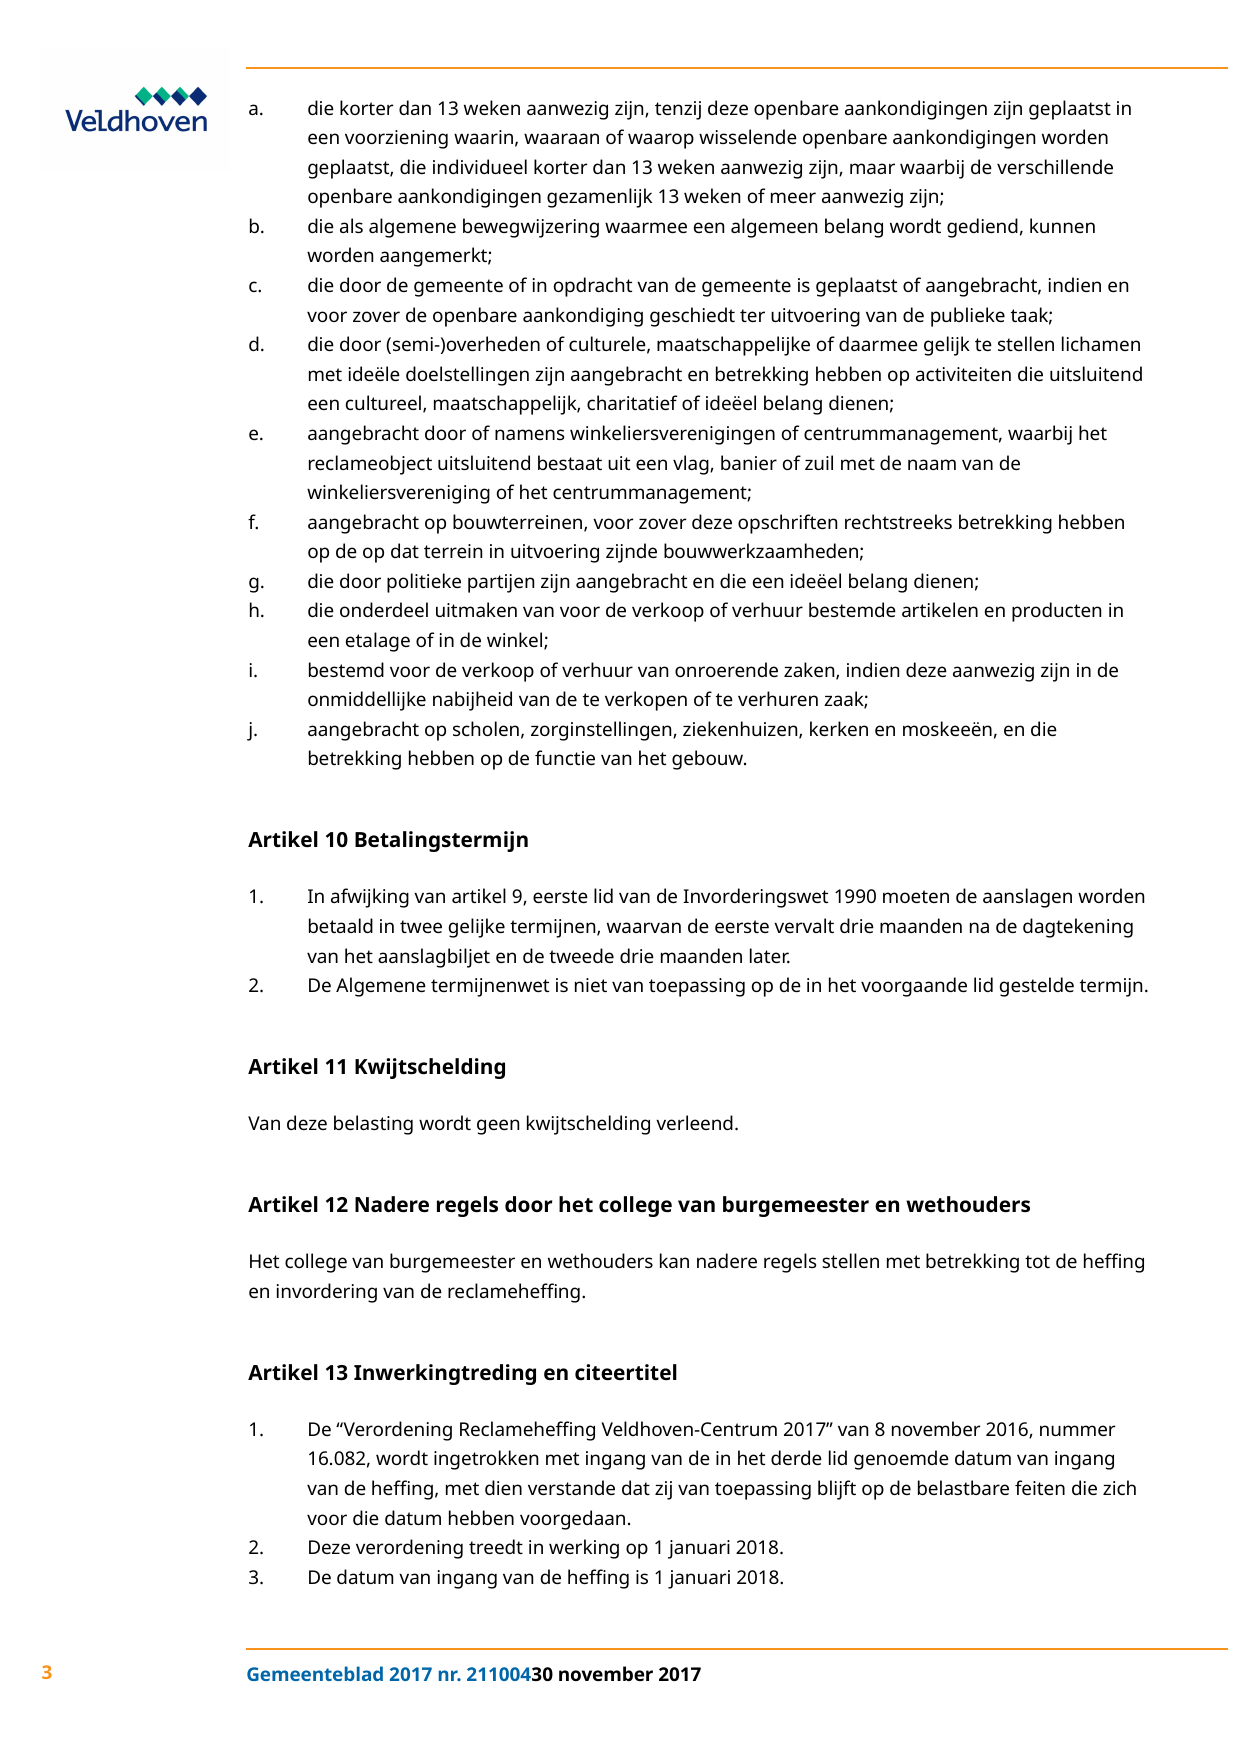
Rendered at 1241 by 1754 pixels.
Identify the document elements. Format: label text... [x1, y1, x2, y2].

text Artikel 10 Betalingstermijn [248, 826, 1152, 854]
text Van deze belasting wordt geen kwijtschelding verleend. [248, 1110, 1152, 1136]
list De Algemene termijnenwet is niet van toepassing op de in het voorgaande lid gestelde termijn. [248, 972, 1152, 998]
list die door de gemeente of in opdracht van de gemeente is geplaatst of aangebracht, indien en voor zover de openbare aankondiging geschiedt ter uitvoering van de publieke taak; [248, 272, 1152, 328]
text Het college van burgemeester en wethouders kan nadere regels stellen met betrekking tot de heffing en invordering van de reclameheffing. [248, 1248, 1152, 1304]
list aangebracht op scholen, zorginstellingen, ziekenhuizen, kerken en moskeeën, en die betrekking hebben op de functie van het gebouw. [248, 716, 1152, 771]
list die onderdeel uitmaken van voor de verkoop of verhuur bestemde artikelen en producten in een etalage of in de winkel; [248, 598, 1152, 653]
text Artikel 12 Nadere regels door het college van burgemeester en wethouders [248, 1190, 1152, 1219]
list aangebracht op bouwterreinen, voor zover deze opschriften rechtstreeks betrekking hebben op de op dat terrein in uitvoering zijnde bouwwerkzaamheden; [248, 509, 1152, 564]
list De “Verordening Reclameheffing Veldhoven-Centrum 2017” van 8 november 2016, nummer 16.082, wordt ingetrokken met ingang van de in het derde lid genoemde datum van ingang van de heffing, met dien verstande dat zij van toepassing blijft op de belastbare feiten die zich voor die datum hebben voorgedaan. [248, 1416, 1152, 1531]
picture [41, 47, 231, 172]
list die door (semi-)overheden of culturele, maatschappelijke of daarmee gelijk te stellen lichamen met ideële doelstellingen zijn aangebracht en betrekking hebben op activiteiten die uitsluitend een cultureel, maatschappelijk, charitatief of ideëel belang dienen; [248, 331, 1152, 416]
list die door politieke partijen zijn aangebracht en die een ideëel belang dienen; [248, 568, 1152, 594]
list Deze verordening treedt in werking op 1 januari 2018. [248, 1534, 1152, 1560]
list aangebracht door of namens winkeliersverenigingen of centrummanagement, waarbij het reclameobject uitsluitend bestaat uit een vlag, banier of zuil met de naam van de winkeliersvereniging of het centrummanagement; [248, 420, 1152, 505]
list bestemd voor de verkoop of verhuur van onroerende zaken, indien deze aanwezig zijn in de onmiddellijke nabijheid van de te verkopen of te verhuren zaak; [248, 657, 1152, 712]
text Artikel 13 Inwerkingtreding en citeertitel [248, 1358, 1152, 1386]
list De datum van ingang van de heffing is 1 januari 2018. [248, 1564, 1152, 1590]
list In afwijking van artikel 9, eerste lid van de Invorderingswet 1990 moeten de aanslagen worden betaald in twee gelijke termijnen, waarvan de eerste vervalt drie maanden na de dagtekening van het aanslagbiljet en de tweede drie maanden later. [248, 884, 1152, 968]
text Artikel 11 Kwijtschelding [248, 1052, 1152, 1081]
list die als algemene bewegwijzering waarmee een algemeen belang wordt gediend, kunnen worden aangemerkt; [248, 213, 1152, 268]
list die korter dan 13 weken aanwezig zijn, tenzij deze openbare aankondigingen zijn geplaatst in een voorziening waarin, waaraan of waarop wisselende openbare aankondigingen worden geplaatst, die individueel korter dan 13 weken aanwezig zijn, maar waarbij de verschillende openbare aankondigingen gezamenlijk 13 weken of meer aanwezig zijn; [248, 95, 1152, 209]
